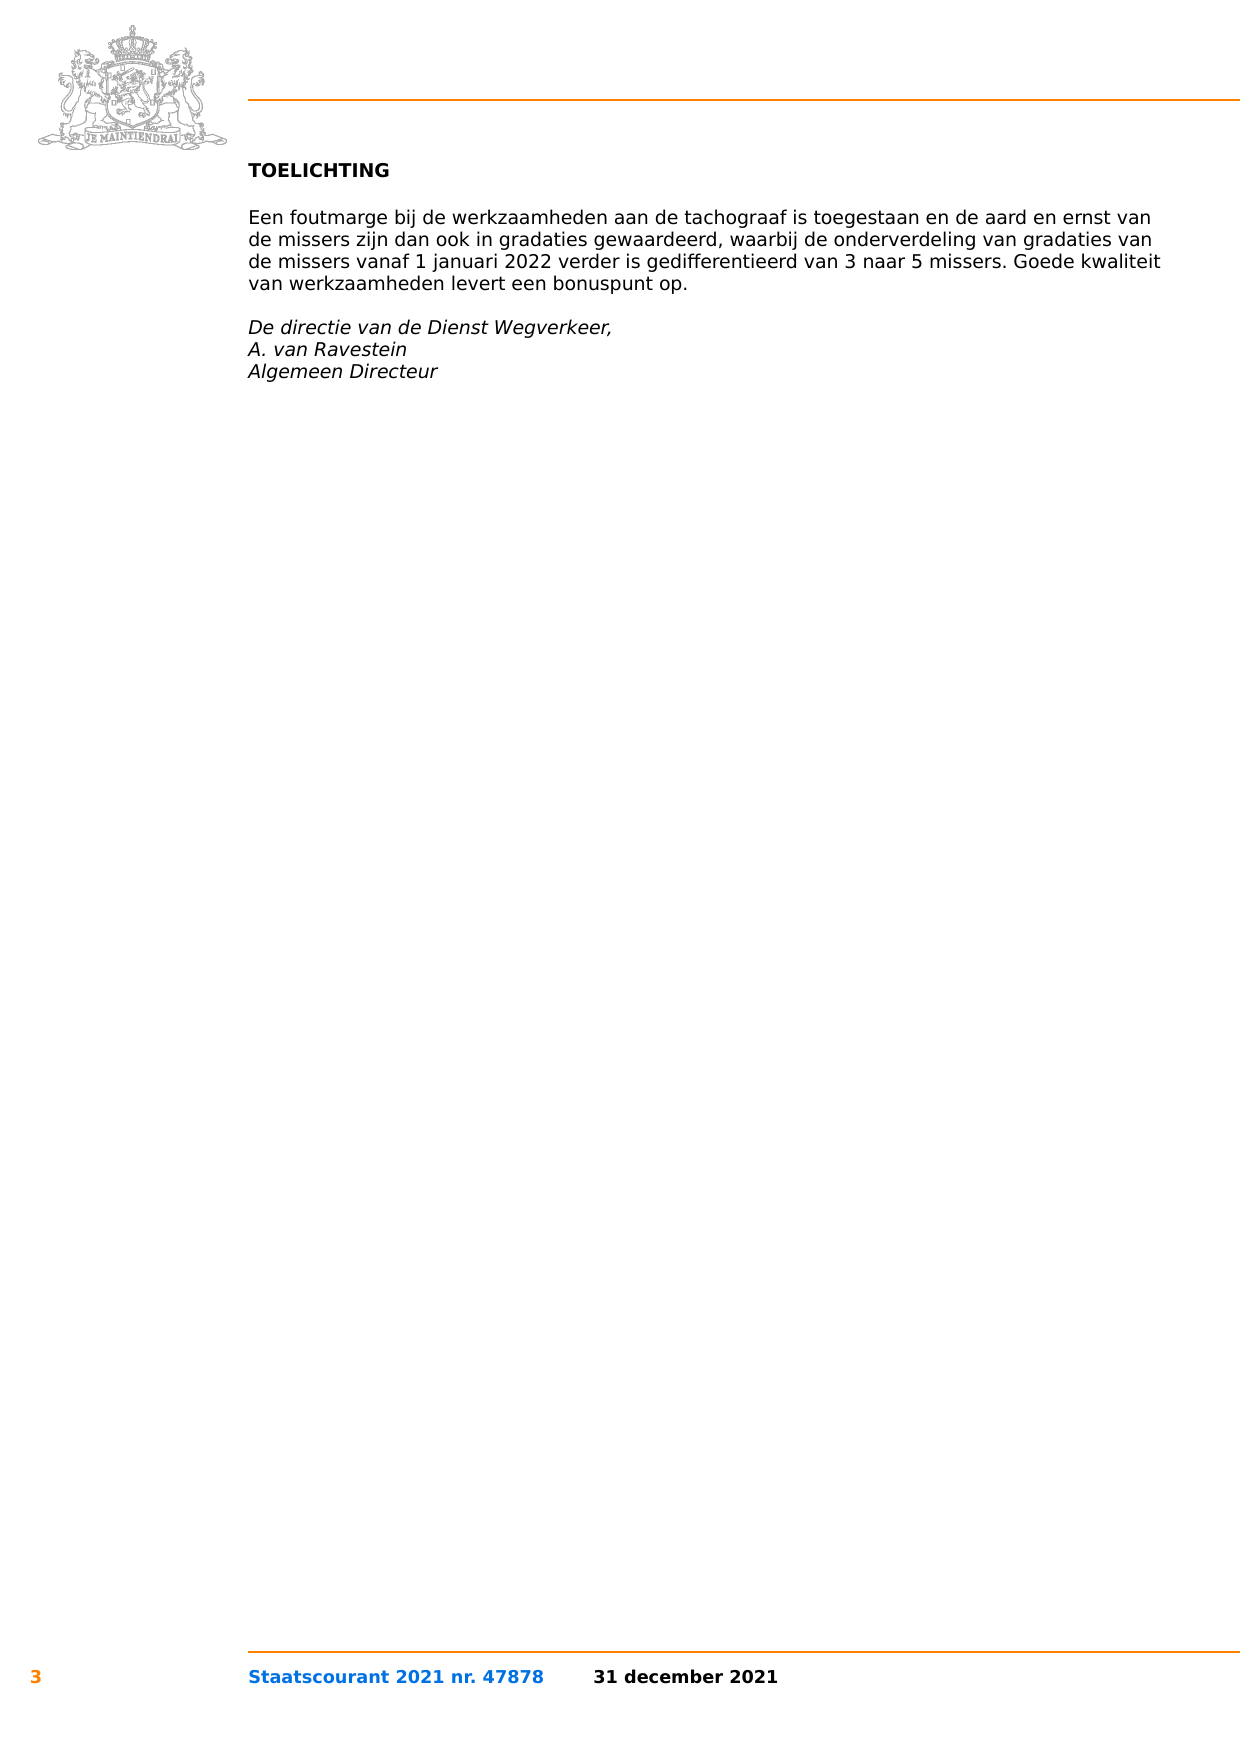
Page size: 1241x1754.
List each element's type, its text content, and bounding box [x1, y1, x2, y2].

picture [38, 25, 227, 150]
subtitle TOELICHTING [248, 160, 1163, 182]
text De directie van de Dienst Wegverkeer, A. van Ravestein Algemeen Directeur [248, 317, 1163, 383]
text Een foutmarge bij de werkzaamheden aan de tachograaf is toegestaan en de aard en ernst van de missers zijn dan ook in gradaties gewaardeerd, waarbij de onderverdeling van gradaties van de missers vanaf 1 januari 2022 verder is gedifferentieerd van 3 naar 5 missers. Goede kwaliteit van werkzaamheden levert een bonuspunt op. [248, 207, 1163, 295]
